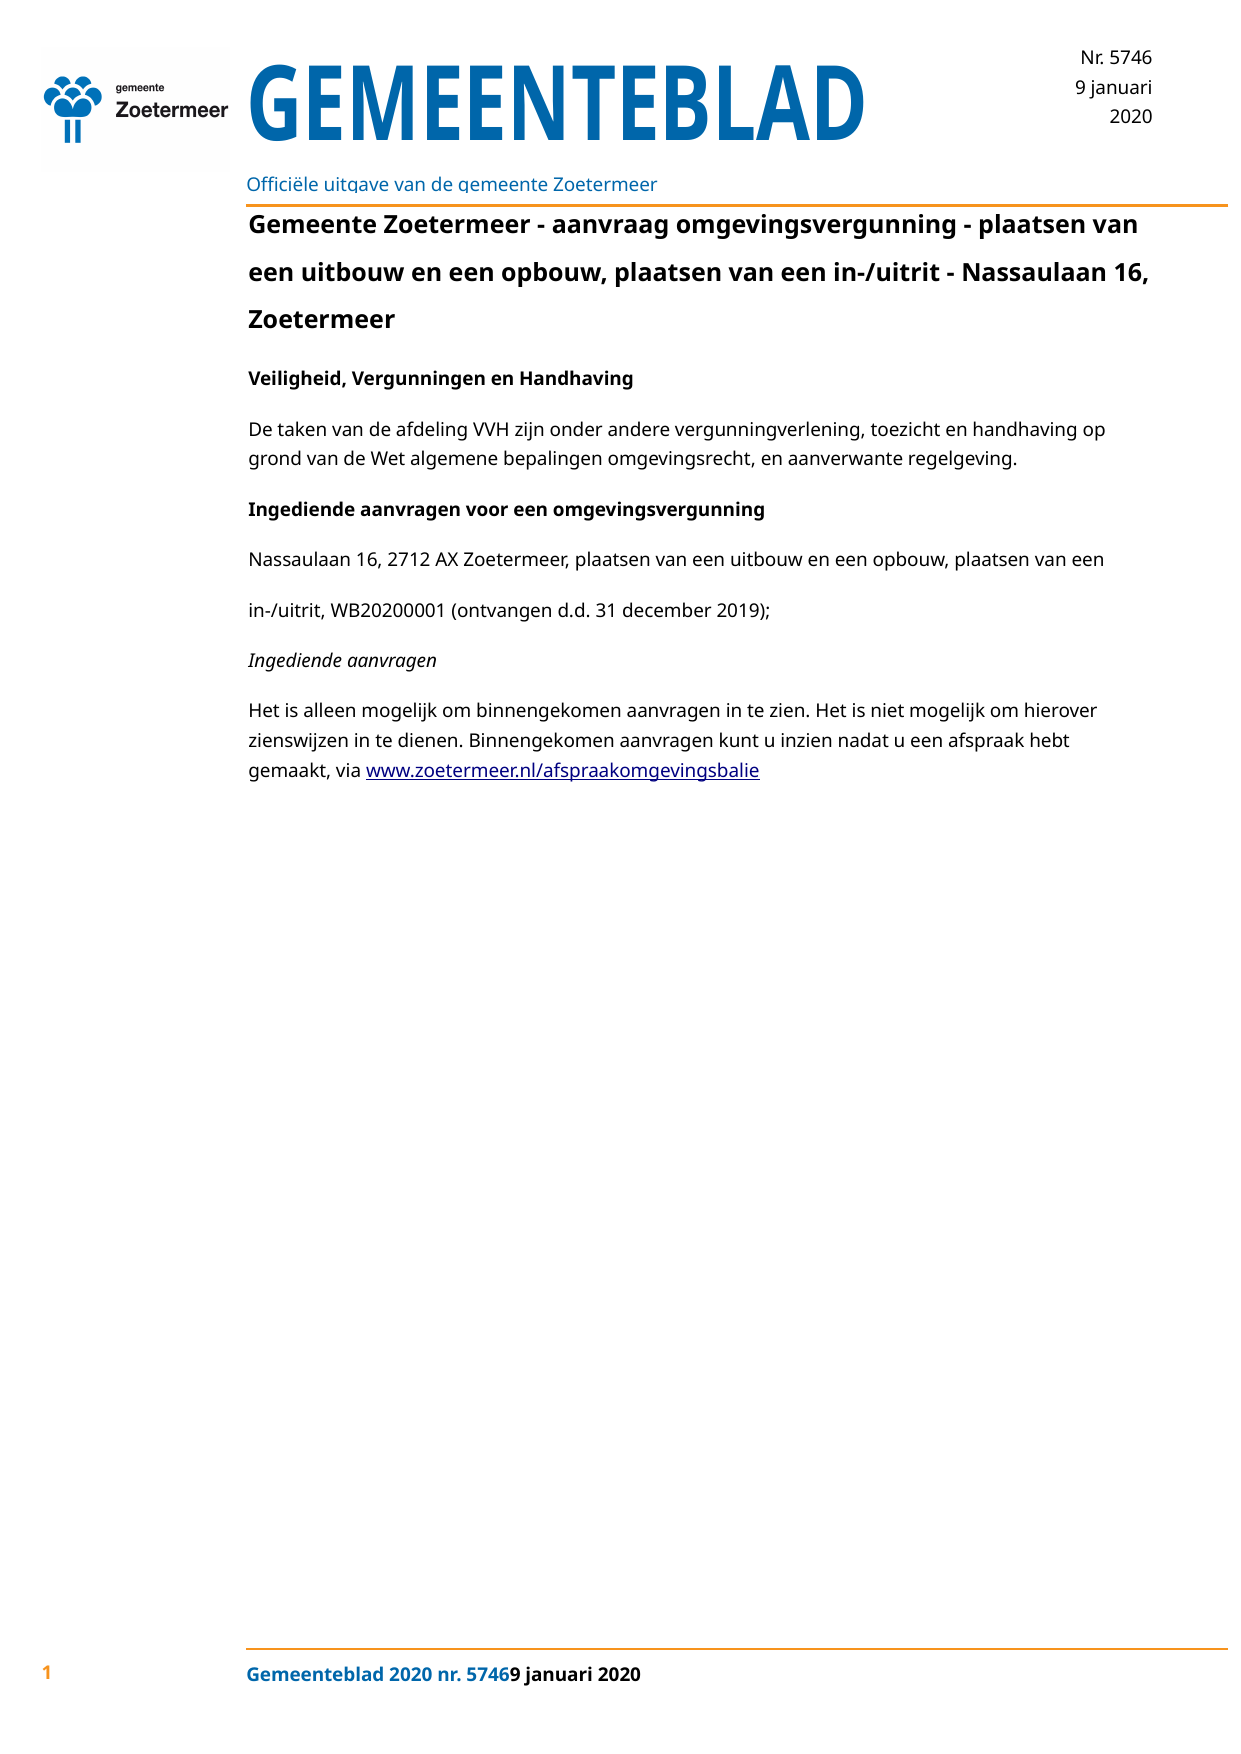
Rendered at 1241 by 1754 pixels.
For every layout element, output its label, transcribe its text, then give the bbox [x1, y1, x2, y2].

text Ingediende aanvragen [248, 647, 1152, 673]
text Ingediende aanvragen voor een omgevingsvergunning [248, 496, 1152, 522]
text Gemeente Zoetermeer - aanvraag omgevingsvergunning - plaatsen van een uitbouw en een opbouw, plaatsen van een in-/uitrit - Nassaulaan 16, Zoetermeer [248, 207, 1152, 336]
picture [41, 47, 231, 172]
text Veiligheid, Vergunningen en Handhaving [248, 366, 1152, 391]
text Het is alleen mogelijk om binnengekomen aanvragen in te zien. Het is niet mogelijk om hierover zienswijzen in te dienen. Binnengekomen aanvragen kunt u inzien nadat u een afspraak hebt gemaakt, via www.zoetermeer.nl/afspraakomgevingsbalie [248, 698, 1152, 782]
text Nassaulaan 16, 2712 AX Zoetermeer, plaatsen van een uitbouw en een opbouw, plaatsen van een [248, 546, 1152, 572]
text in-/uitrit, WB20200001 (ontvangen d.d. 31 december 2019); [248, 597, 1152, 622]
text De taken van de afdeling VVH zijn onder andere vergunningverlening, toezicht en handhaving op grond van de Wet algemene bepalingen omgevingsrecht, en aanverwante regelgeving. [248, 416, 1152, 471]
